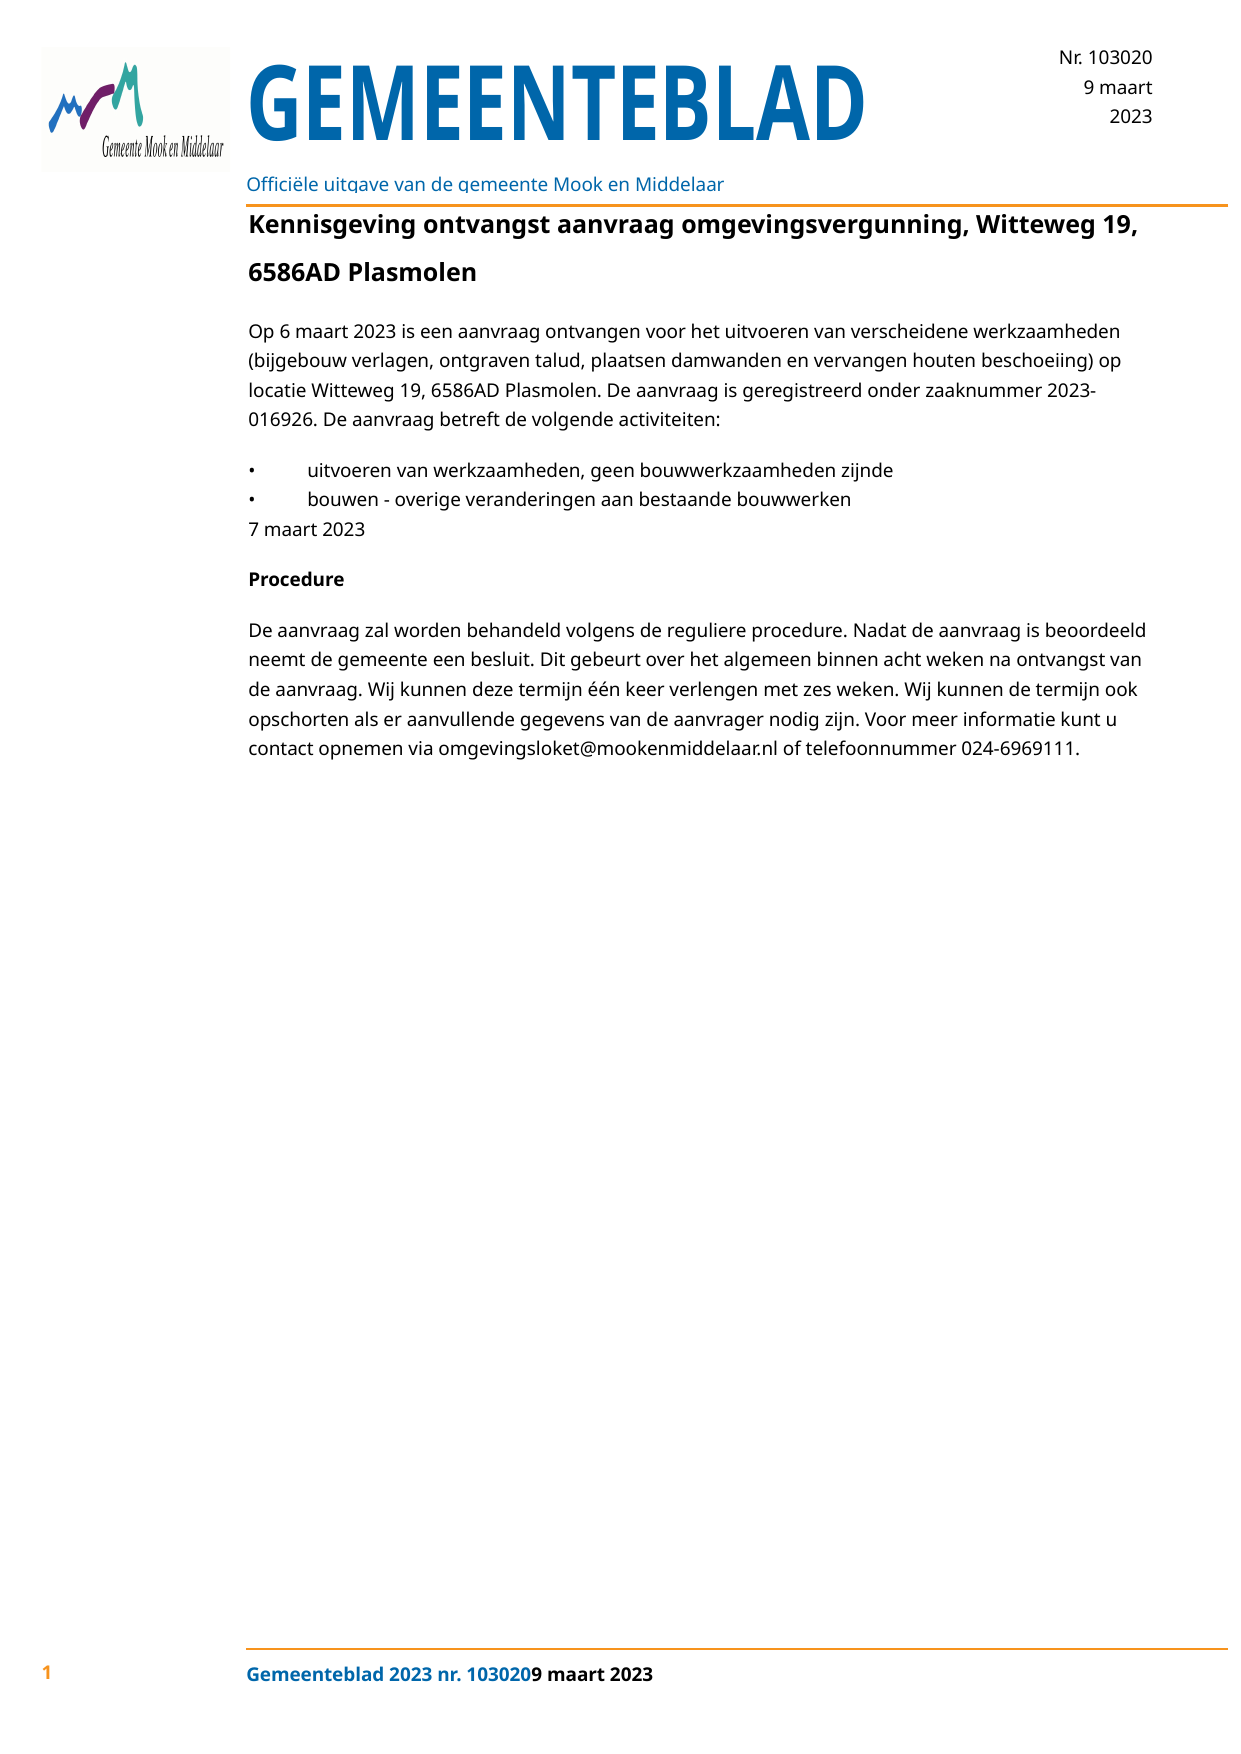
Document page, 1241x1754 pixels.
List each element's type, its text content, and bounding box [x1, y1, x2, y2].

text De aanvraag zal worden behandeld volgens de reguliere procedure. Nadat de aanvraag is beoordeeld neemt de gemeente een besluit. Dit gebeurt over het algemeen binnen acht weken na ontvangst van de aanvraag. Wij kunnen deze termijn één keer verlengen met zes weken. Wij kunnen de termijn ook opschorten als er aanvullende gegevens van de aanvrager nodig zijn. Voor meer informatie kunt u contact opnemen via omgevingsloket@mookenmiddelaar.nl of telefoonnummer 024-6969111. [248, 617, 1152, 761]
list uitvoeren van werkzaamheden, geen bouwwerkzaamheden zijnde [248, 457, 1152, 483]
text Procedure [248, 567, 1152, 592]
text Kennisgeving ontvangst aanvraag omgevingsvergunning, Witteweg 19, 6586AD Plasmolen [248, 207, 1152, 288]
text Op 6 maart 2023 is een aanvraag ontvangen voor het uitvoeren van verscheidene werkzaamheden (bijgebouw verlagen, ontgraven talud, plaatsen damwanden en vervangen houten beschoeiing) op locatie Witteweg 19, 6586AD Plasmolen. De aanvraag is geregistreerd onder zaaknummer 2023-016926. De aanvraag betreft de volgende activiteiten: [248, 318, 1152, 432]
picture [41, 47, 231, 172]
list bouwen - overige veranderingen aan bestaande bouwwerken [248, 487, 1152, 512]
text 7 maart 2023 [248, 516, 1152, 542]
